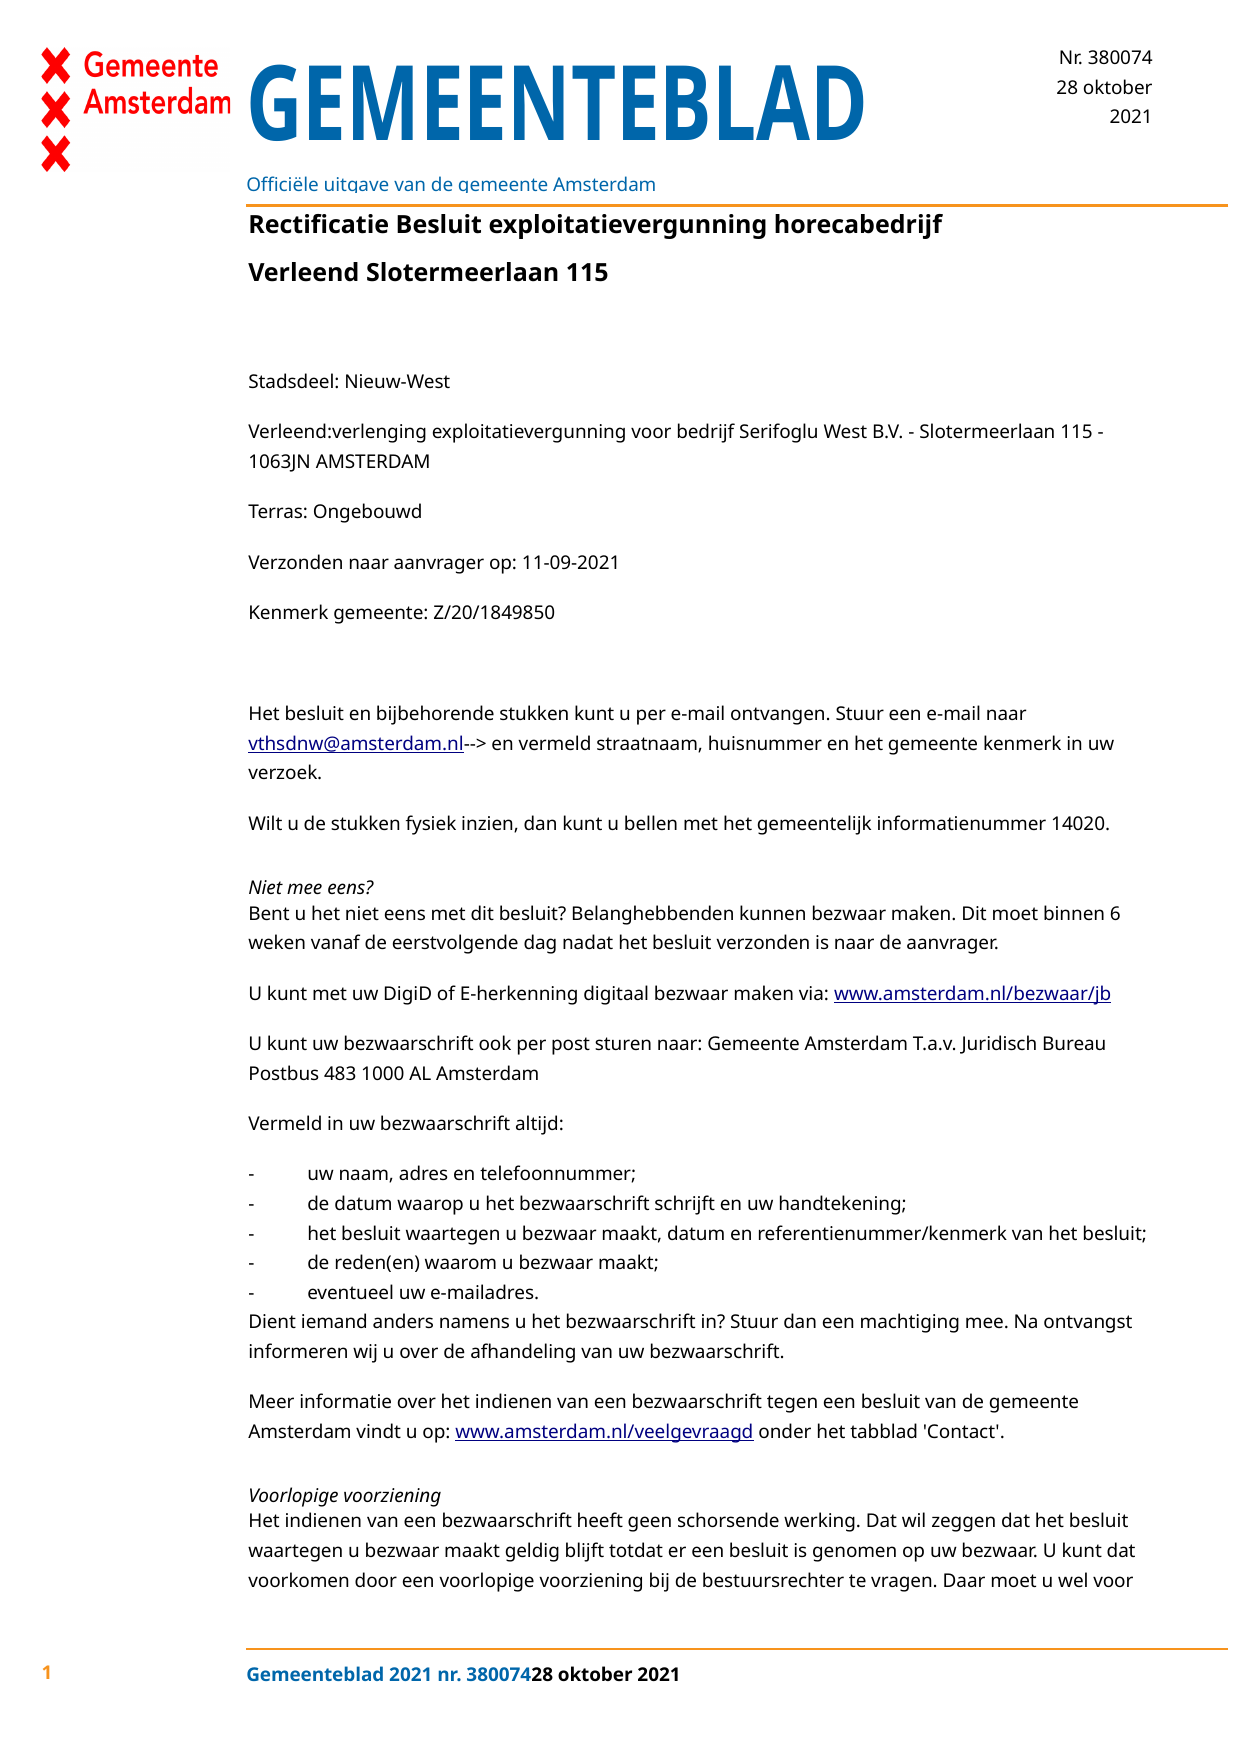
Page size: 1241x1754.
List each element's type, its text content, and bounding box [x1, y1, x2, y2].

text Terras: Ongebouwd [248, 499, 1152, 524]
list het besluit waartegen u bezwaar maakt, datum en referentienummer/kenmerk van het besluit; [248, 1220, 1152, 1245]
text Voorlopige voorziening [248, 1482, 1152, 1508]
text Niet mee eens? [248, 874, 1152, 900]
text Rectificatie Besluit exploitatievergunning horecabedrijf Verleend Slotermeerlaan 115 [248, 207, 1152, 288]
text U kunt met uw DigiD of E-herkenning digitaal bezwaar maken via: www.amsterdam.nl/bezwaar/jb [248, 980, 1152, 1005]
text Stadsdeel: Nieuw-West [248, 368, 1152, 394]
text Bent u het niet eens met dit besluit? Belanghebbenden kunnen bezwaar maken. Dit moet binnen 6 weken vanaf de eerstvolgende dag nadat het besluit verzonden is naar de aanvrager. [248, 900, 1152, 955]
list de reden(en) waarom u bezwaar maakt; [248, 1249, 1152, 1275]
text Dient iemand anders namens u het bezwaarschrift in? Stuur dan een machtiging mee. Na ontvangst informeren wij u over de afhandeling van uw bezwaarschrift. [248, 1308, 1152, 1364]
list de datum waarop u het bezwaarschrift schrijft en uw handtekening; [248, 1190, 1152, 1216]
text U kunt uw bezwaarschrift ook per post sturen naar: Gemeente Amsterdam T.a.v. Juridisch Bureau Postbus 483 1000 AL Amsterdam [248, 1030, 1152, 1085]
text Verzonden naar aanvrager op: 11-09-2021 [248, 549, 1152, 575]
text Kenmerk gemeente: Z/20/1849850 [248, 599, 1152, 625]
text Het besluit en bijbehorende stukken kunt u per e-mail ontvangen. Stuur een e-mail naar vthsdnw@amsterdam.nl--> en vermeld straatnaam, huisnummer en het gemeente kenmerk in uw verzoek. [248, 700, 1152, 785]
list uw naam, adres en telefoonnummer; [248, 1161, 1152, 1186]
list eventueel uw e-mailadres. [248, 1279, 1152, 1304]
text Vermeld in uw bezwaarschrift altijd: [248, 1110, 1152, 1136]
text Meer informatie over het indienen van een bezwaarschrift tegen een besluit van de gemeente Amsterdam vindt u op: www.amsterdam.nl/veelgevraagd onder het tabblad 'Contact'. [248, 1388, 1152, 1444]
text Het indienen van een bezwaarschrift heeft geen schorsende werking. Dat wil zeggen dat het besluit waartegen u bezwaar maakt geldig blijft totdat er een besluit is genomen op uw bezwaar. U kunt dat voorkomen door een voorlopige voorziening bij de bestuursrechter te vragen. Daar moet u wel voor [248, 1508, 1152, 1593]
picture [41, 47, 231, 172]
text Verleend:verlenging exploitatievergunning voor bedrijf Serifoglu West B.V. - Slotermeerlaan 115 - 1063JN AMSTERDAM [248, 419, 1152, 474]
text Wilt u de stukken fysiek inzien, dan kunt u bellen met het gemeentelijk informatienummer 14020. [248, 810, 1152, 836]
